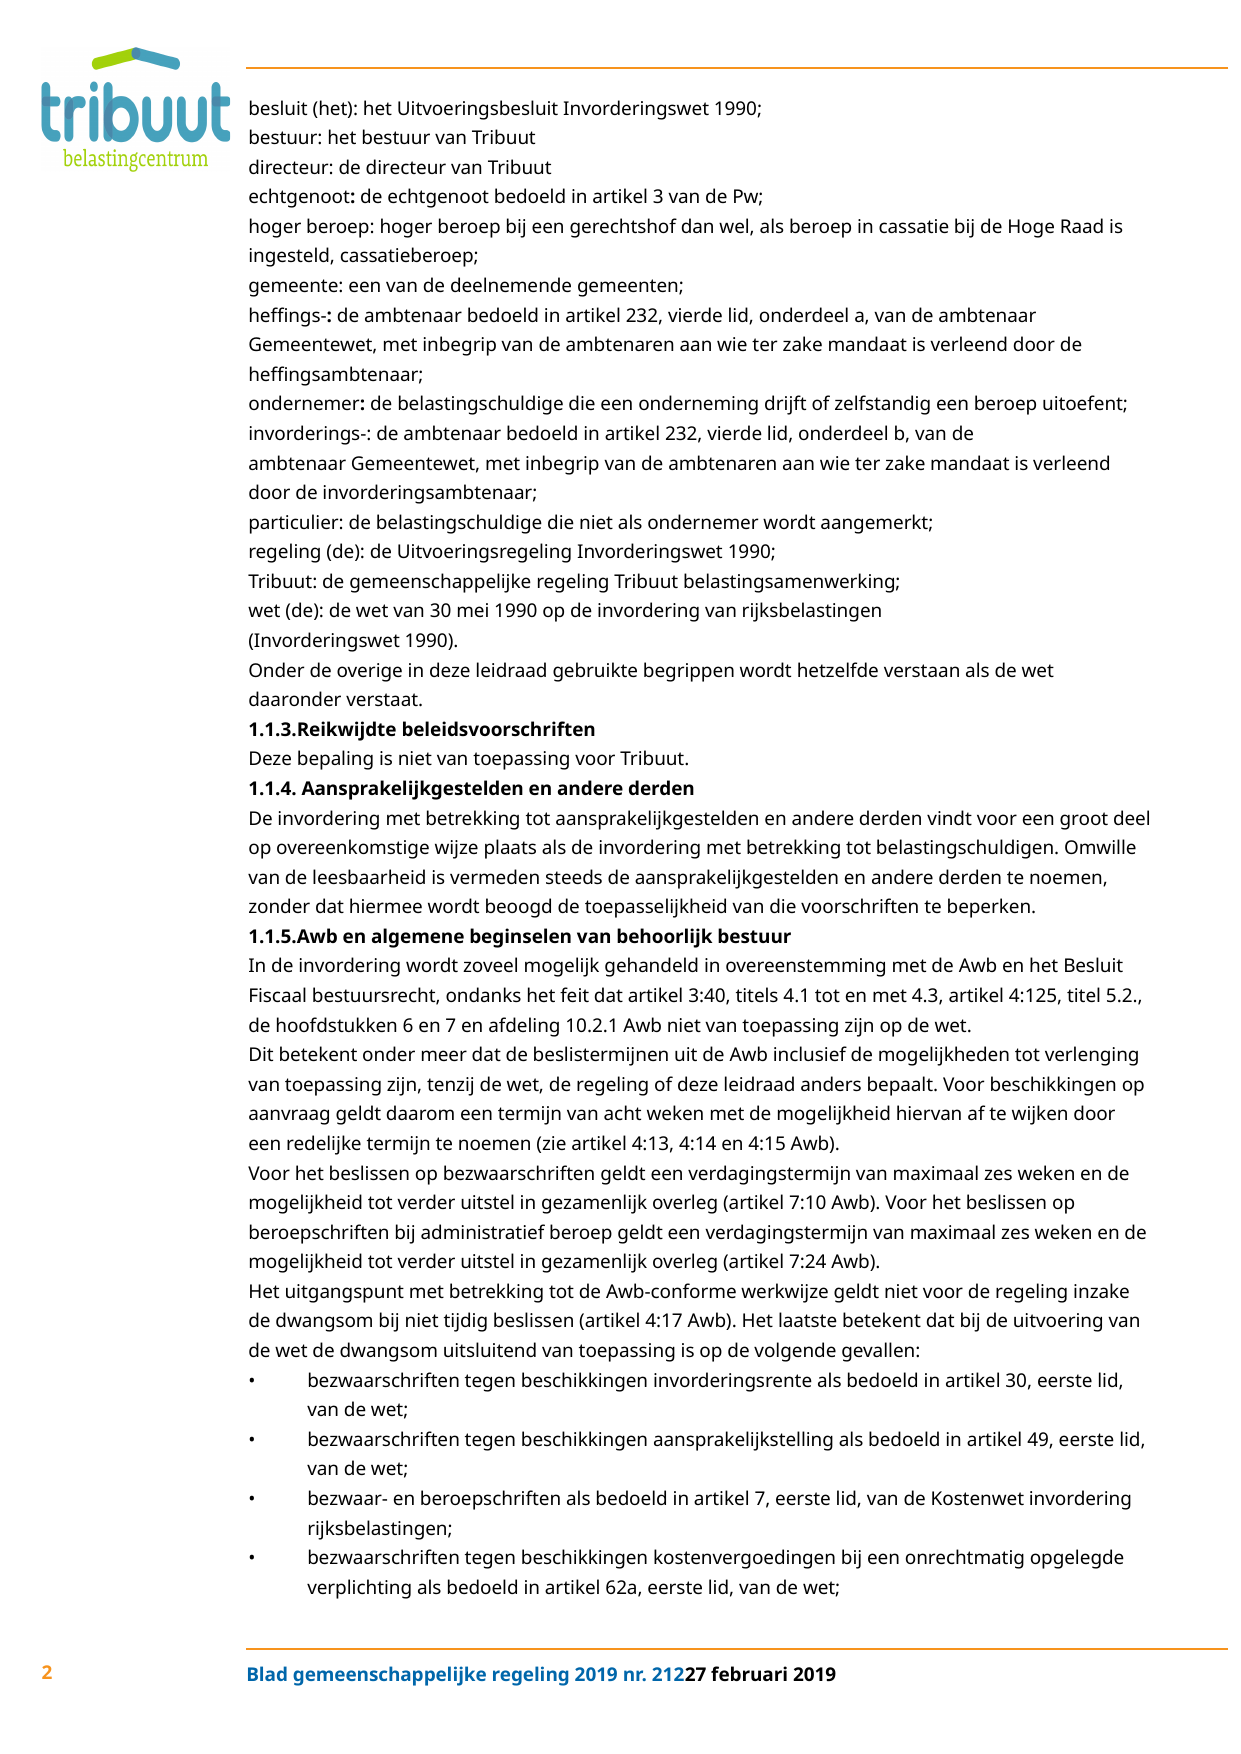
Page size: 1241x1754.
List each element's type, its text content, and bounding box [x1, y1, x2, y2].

text ambtenaar Gemeentewet, met inbegrip van de ambtenaren aan wie ter zake mandaat is verleend door de invorderingsambtenaar; [248, 450, 1152, 505]
picture [41, 47, 231, 172]
text Onder de overige in deze leidraad gebruikte begrippen wordt hetzelfde verstaan als de wet daaronder verstaat. [248, 657, 1152, 712]
text ondernemer: de belastingschuldige die een onderneming drijft of zelfstandig een beroep uitoefent; [248, 391, 1152, 416]
text In de invordering wordt zoveel mogelijk gehandeld in overeenstemming met de Awb en het Besluit Fiscaal bestuursrecht, ondanks het feit dat artikel 3:40, titels 4.1 tot en met 4.3, artikel 4:125, titel 5.2., de hoofdstukken 6 en 7 en afdeling 10.2.1 Awb niet van toepassing zijn op de wet. [248, 953, 1152, 1038]
list bezwaarschriften tegen beschikkingen aansprakelijkstelling als bedoeld in artikel 49, eerste lid, van de wet; [248, 1426, 1152, 1481]
text invorderings-: de ambtenaar bedoeld in artikel 232, vierde lid, onderdeel b, van de [248, 420, 1152, 446]
text 1.1.4. Aansprakelijkgestelden en andere derden [248, 775, 1152, 801]
text hoger beroep: hoger beroep bij een gerechtshof dan wel, als beroep in cassatie bij de Hoge Raad is ingesteld, cassatieberoep; [248, 213, 1152, 268]
list bezwaarschriften tegen beschikkingen invorderingsrente als bedoeld in artikel 30, eerste lid, van de wet; [248, 1367, 1152, 1422]
text Het uitgangspunt met betrekking tot de Awb-conforme werkwijze geldt niet voor de regeling inzake de dwangsom bij niet tijdig beslissen (artikel 4:17 Awb). Het laatste betekent dat bij de uitvoering van de wet de dwangsom uitsluitend van toepassing is op de volgende gevallen: [248, 1278, 1152, 1363]
text echtgenoot: de echtgenoot bedoeld in artikel 3 van de Pw; [248, 183, 1152, 209]
text wet (de): de wet van 30 mei 1990 op de invordering van rijksbelastingen [248, 598, 1152, 623]
text directeur: de directeur van Tribuut [248, 154, 1152, 180]
text regeling (de): de Uitvoeringsregeling Invorderingswet 1990; [248, 538, 1152, 564]
text Tribuut: de gemeenschappelijke regeling Tribuut belastingsamenwerking; [248, 568, 1152, 594]
text De invordering met betrekking tot aansprakelijkgestelden en andere derden vindt voor een groot deel op overeenkomstige wijze plaats als de invordering met betrekking tot belastingschuldigen. Omwille van de leesbaarheid is vermeden steeds de aansprakelijkgestelden en andere derden te noemen, zonder dat hiermee wordt beoogd de toepasselijkheid van die voorschriften te beperken. [248, 805, 1152, 919]
text particulier: de belastingschuldige die niet als ondernemer wordt aangemerkt; [248, 509, 1152, 535]
text Deze bepaling is niet van toepassing voor Tribuut. [248, 746, 1152, 771]
text besluit (het): het Uitvoeringsbesluit Invorderingswet 1990; [248, 95, 1152, 121]
text 1.1.5.Awb en algemene beginselen van behoorlijk bestuur [248, 923, 1152, 949]
text bestuur: het bestuur van Tribuut [248, 124, 1152, 150]
text (Invorderingswet 1990). [248, 627, 1152, 653]
list bezwaar- en beroepschriften als bedoeld in artikel 7, eerste lid, van de Kostenwet invordering rijksbelastingen; [248, 1485, 1152, 1541]
text heffings-: de ambtenaar bedoeld in artikel 232, vierde lid, onderdeel a, van de ambtenaar Gemeentewet, met inbegrip van de ambtenaren aan wie ter zake mandaat is verleend door de heffingsambtenaar; [248, 302, 1152, 387]
text Dit betekent onder meer dat de beslistermijnen uit de Awb inclusief de mogelijkheden tot verlenging van toepassing zijn, tenzij de wet, de regeling of deze leidraad anders bepaalt. Voor beschikkingen op aanvraag geldt daarom een termijn van acht weken met de mogelijkheid hiervan af te wijken door een redelijke termijn te noemen (zie artikel 4:13, 4:14 en 4:15 Awb). [248, 1041, 1152, 1156]
text gemeente: een van de deelnemende gemeenten; [248, 272, 1152, 298]
text 1.1.3.Reikwijdte beleidsvoorschriften [248, 716, 1152, 742]
text Voor het beslissen op bezwaarschriften geldt een verdagingstermijn van maximaal zes weken en de mogelijkheid tot verder uitstel in gezamenlijk overleg (artikel 7:10 Awb). Voor het beslissen op beroepschriften bij administratief beroep geldt een verdagingstermijn van maximaal zes weken en de mogelijkheid tot verder uitstel in gezamenlijk overleg (artikel 7:24 Awb). [248, 1160, 1152, 1274]
list bezwaarschriften tegen beschikkingen kostenvergoedingen bij een onrechtmatig opgelegde verplichting als bedoeld in artikel 62a, eerste lid, van de wet; [248, 1544, 1152, 1600]
